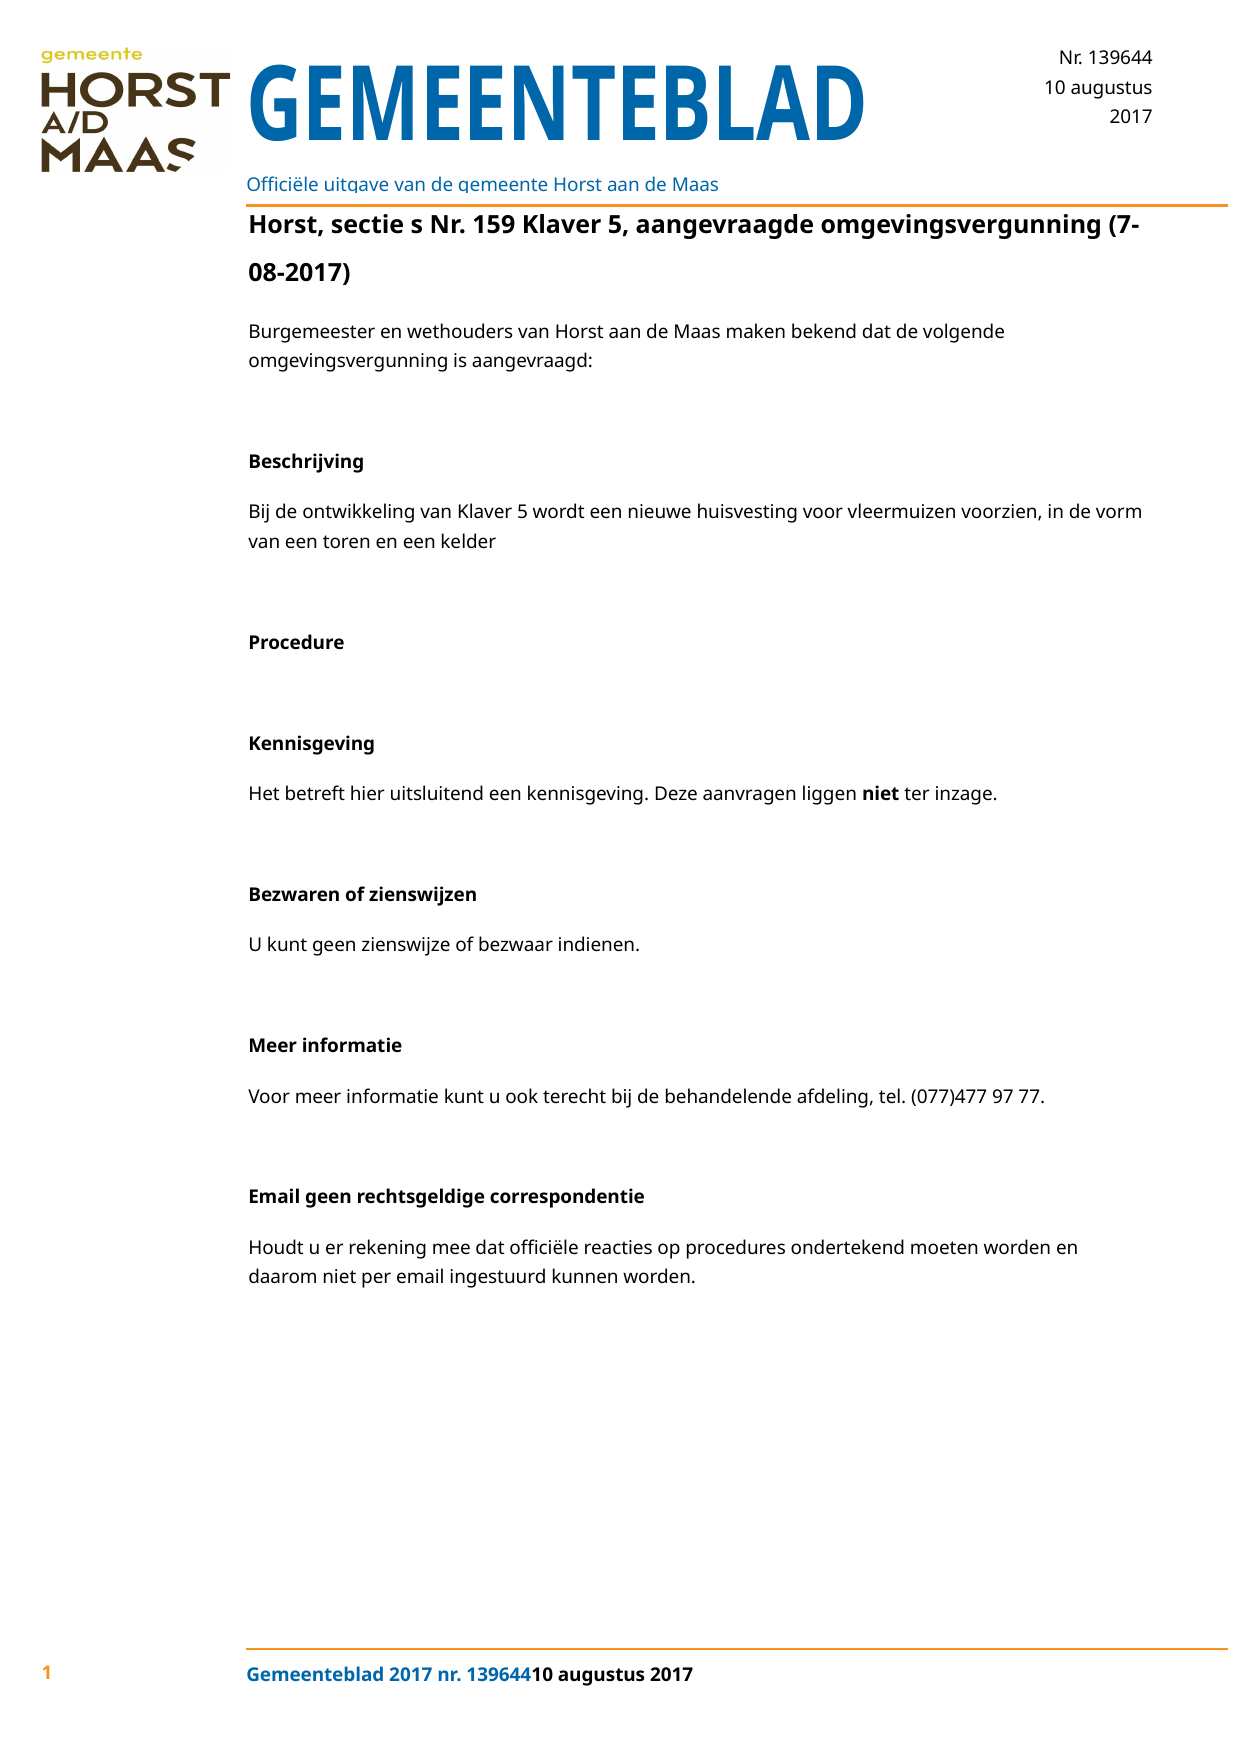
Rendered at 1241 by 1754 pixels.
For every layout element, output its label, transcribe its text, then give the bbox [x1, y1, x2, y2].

text Het betreft hier uitsluitend een kennisgeving. Deze aanvragen liggen niet ter inzage. [248, 780, 1152, 806]
picture [41, 47, 231, 172]
text Email geen rechtsgeldige correspondentie [248, 1184, 1152, 1209]
text Houdt u er rekening mee dat officiële reacties op procedures ondertekend moeten worden en daarom niet per email ingestuurd kunnen worden. [248, 1234, 1152, 1289]
text Horst, sectie s Nr. 159 Klaver 5, aangevraagde omgevingsvergunning (7-08-2017) [248, 207, 1152, 288]
text Beschrijving [248, 448, 1152, 474]
text Kennisgeving [248, 730, 1152, 756]
text Burgemeester en wethouders van Horst aan de Maas maken bekend dat de volgende omgevingsvergunning is aangevraagd: [248, 318, 1152, 373]
text Voor meer informatie kunt u ook terecht bij de behandelende afdeling, tel. (077)477 97 77. [248, 1083, 1152, 1109]
text Procedure [248, 629, 1152, 655]
text Bezwaren of zienswijzen [248, 881, 1152, 907]
text Bij de ontwikkeling van Klaver 5 wordt een nieuwe huisvesting voor vleermuizen voorzien, in de vorm van een toren en een kelder [248, 499, 1152, 554]
text Meer informatie [248, 1032, 1152, 1058]
text U kunt geen zienswijze of bezwaar indienen. [248, 932, 1152, 957]
